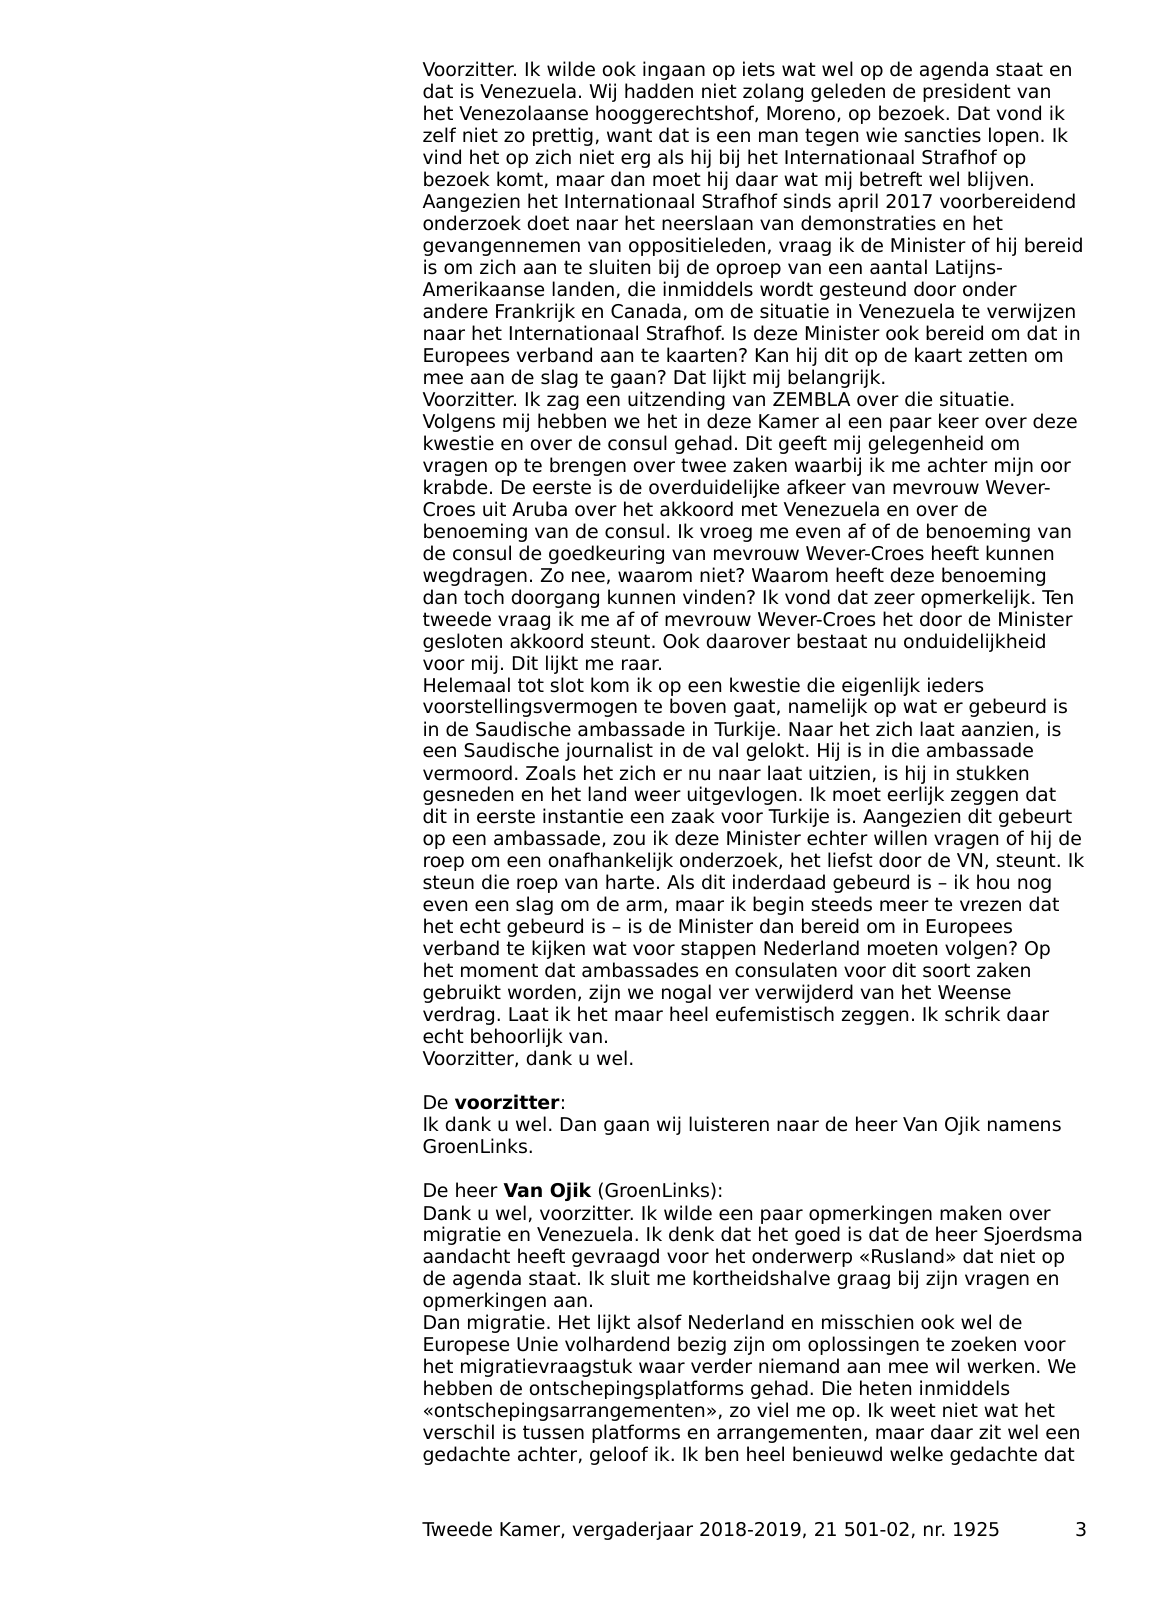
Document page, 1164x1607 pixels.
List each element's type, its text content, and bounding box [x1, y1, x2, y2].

text Dan migratie. Het lijkt alsof Nederland en misschien ook wel de Europese Unie volhardend bezig zijn om oplossingen te zoeken voor het migratievraagstuk waar verder niemand aan mee wil werken. We hebben de ontschepingsplatforms gehad. Die heten inmiddels «ontschepingsarrangementen», zo viel me op. Ik weet niet wat het verschil is tussen platforms en arrangementen, maar daar zit wel een gedachte achter, geloof ik. Ik ben heel benieuwd welke gedachte dat [422, 1312, 1087, 1466]
text De voorzitter: [422, 1092, 1087, 1114]
text Voorzitter. Ik wilde ook ingaan op iets wat wel op de agenda staat en dat is Venezuela. Wij hadden niet zolang geleden de president van het Venezolaanse hooggerechtshof, Moreno, op bezoek. Dat vond ik zelf niet zo prettig, want dat is een man tegen wie sancties lopen. Ik vind het op zich niet erg als hij bij het Internationaal Strafhof op bezoek komt, maar dan moet hij daar wat mij betreft wel blijven. Aangezien het Internationaal Strafhof sinds april 2017 voorbereidend onderzoek doet naar het neerslaan van demonstraties en het gevangennemen van oppositieleden, vraag ik de Minister of hij bereid is om zich aan te sluiten bij de oproep van een aantal Latijns-Amerikaanse landen, die inmiddels wordt gesteund door onder andere Frankrijk en Canada, om de situatie in Venezuela te verwijzen naar het Internationaal Strafhof. Is deze Minister ook bereid om dat in Europees verband aan te kaarten? Kan hij dit op de kaart zetten om mee aan de slag te gaan? Dat lijkt mij belangrijk. [422, 59, 1087, 389]
text Dank u wel, voorzitter. Ik wilde een paar opmerkingen maken over migratie en Venezuela. Ik denk dat het goed is dat de heer Sjoerdsma aandacht heeft gevraagd voor het onderwerp «Rusland» dat niet op de agenda staat. Ik sluit me kortheidshalve graag bij zijn vragen en opmerkingen aan. [422, 1202, 1087, 1312]
text Ik dank u wel. Dan gaan wij luisteren naar de heer Van Ojik namens GroenLinks. [422, 1114, 1087, 1158]
text Helemaal tot slot kom ik op een kwestie die eigenlijk ieders voorstellingsvermogen te boven gaat, namelijk op wat er gebeurd is in de Saudische ambassade in Turkije. Naar het zich laat aanzien, is een Saudische journalist in de val gelokt. Hij is in die ambassade vermoord. Zoals het zich er nu naar laat uitzien, is hij in stukken gesneden en het land weer uitgevlogen. Ik moet eerlijk zeggen dat dit in eerste instantie een zaak voor Turkije is. Aangezien dit gebeurt op een ambassade, zou ik deze Minister echter willen vragen of hij de roep om een onafhankelijk onderzoek, het liefst door de VN, steunt. Ik steun die roep van harte. Als dit inderdaad gebeurd is – ik hou nog even een slag om de arm, maar ik begin steeds meer te vrezen dat het echt gebeurd is – is de Minister dan bereid om in Europees verband te kijken wat voor stappen Nederland moeten volgen? Op het moment dat ambassades en consulaten voor dit soort zaken gebruikt worden, zijn we nogal ver verwijderd van het Weense verdrag. Laat ik het maar heel eufemistisch zeggen. Ik schrik daar echt behoorlijk van. [422, 674, 1087, 1048]
text De heer Van Ojik (GroenLinks): [422, 1180, 1087, 1202]
text Voorzitter, dank u wel. [422, 1048, 1087, 1070]
text Voorzitter. Ik zag een uitzending van ZEMBLA over die situatie. Volgens mij hebben we het in deze Kamer al een paar keer over deze kwestie en over de consul gehad. Dit geeft mij gelegenheid om vragen op te brengen over twee zaken waarbij ik me achter mijn oor krabde. De eerste is de overduidelijke afkeer van mevrouw Wever-Croes uit Aruba over het akkoord met Venezuela en over de benoeming van de consul. Ik vroeg me even af of de benoeming van de consul de goedkeuring van mevrouw Wever-Croes heeft kunnen wegdragen. Zo nee, waarom niet? Waarom heeft deze benoeming dan toch doorgang kunnen vinden? Ik vond dat zeer opmerkelijk. Ten tweede vraag ik me af of mevrouw Wever-Croes het door de Minister gesloten akkoord steunt. Ook daarover bestaat nu onduidelijkheid voor mij. Dit lijkt me raar. [422, 389, 1087, 674]
